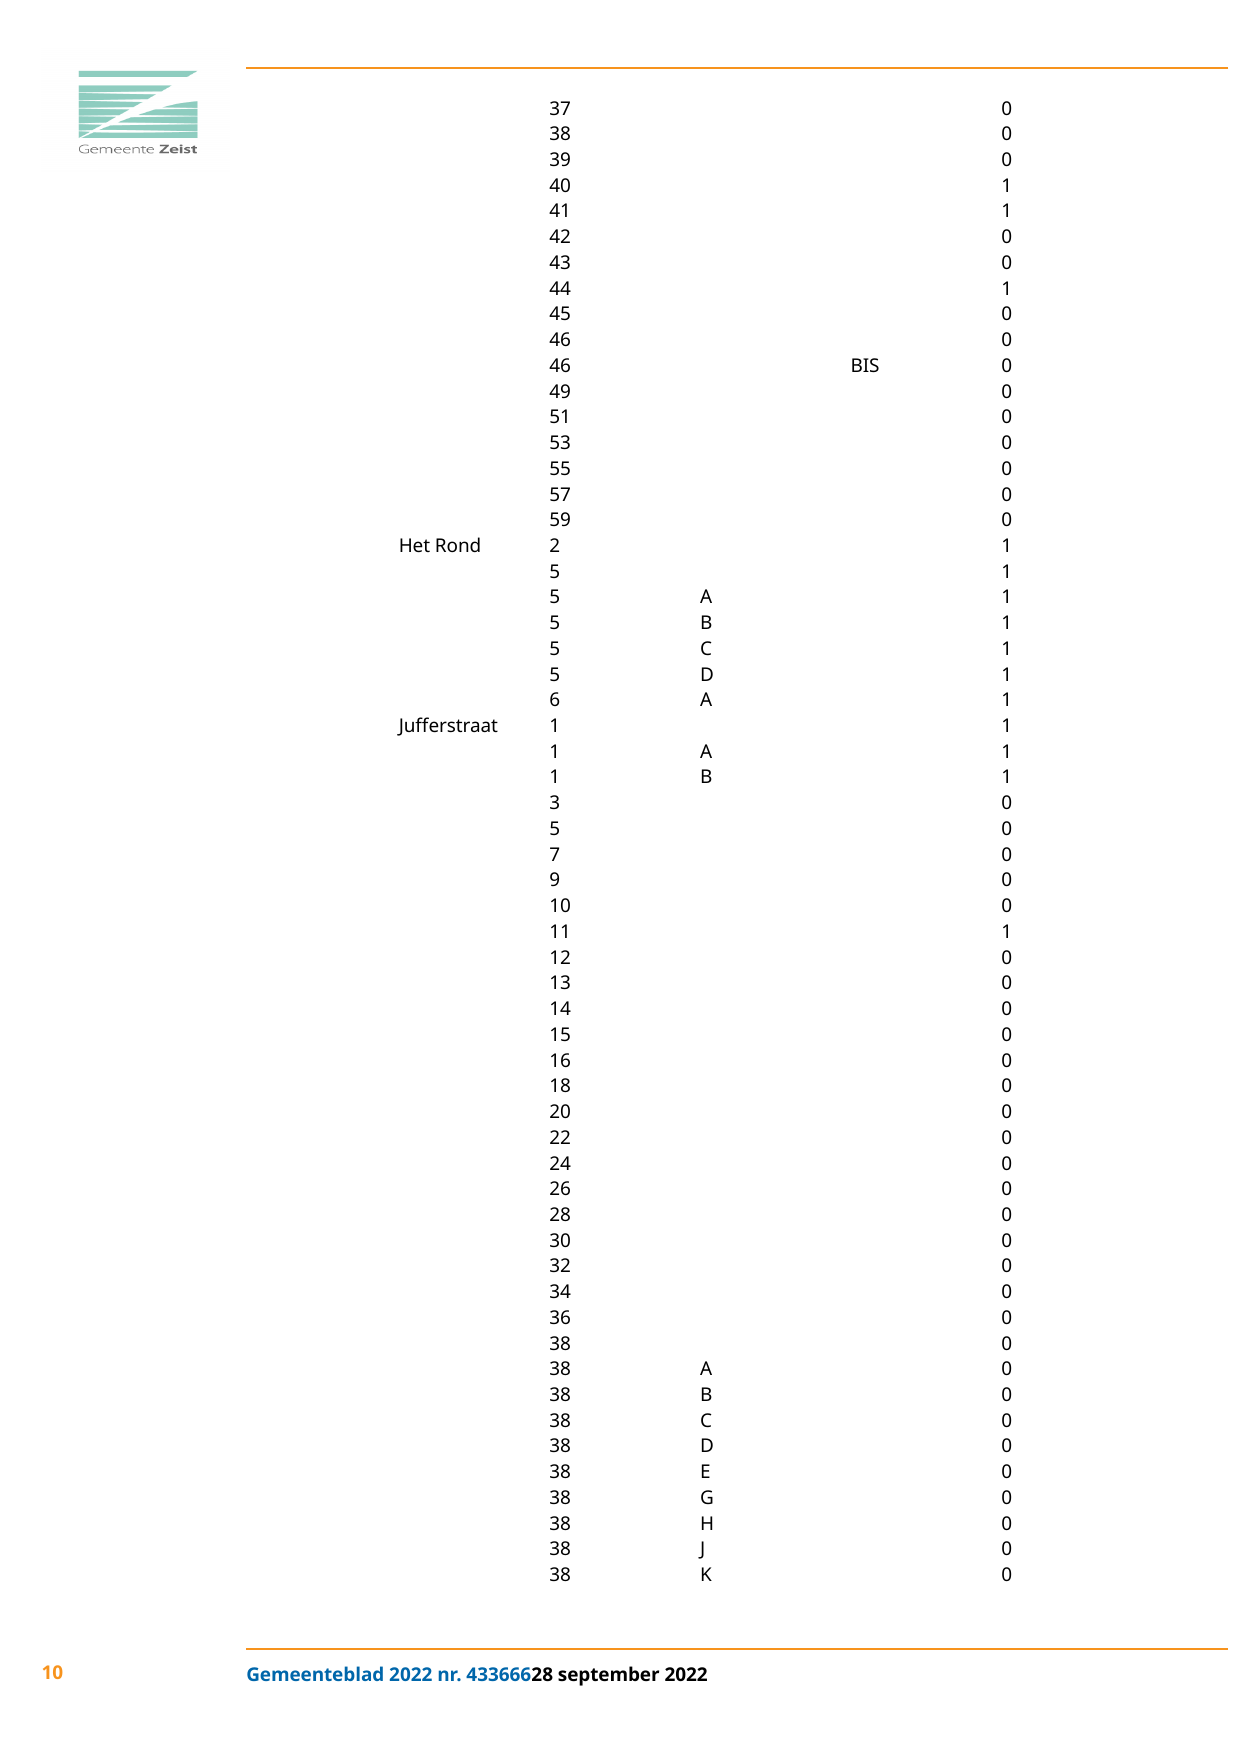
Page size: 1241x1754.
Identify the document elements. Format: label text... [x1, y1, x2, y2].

table_cell [850, 764, 1001, 789]
table_cell [399, 224, 549, 249]
table_cell 40 [549, 172, 700, 198]
picture [41, 47, 231, 172]
table_cell 0 [1001, 455, 1152, 481]
table_cell [850, 95, 1001, 121]
table_cell [248, 1175, 398, 1201]
table_cell [399, 95, 549, 121]
table_cell [399, 1150, 549, 1175]
table_cell [850, 1510, 1001, 1536]
table_cell 0 [1001, 1278, 1152, 1304]
table_cell [850, 584, 1001, 609]
table_cell [248, 224, 398, 249]
table_cell [248, 506, 398, 532]
table_cell [248, 1484, 398, 1510]
table_cell [700, 404, 850, 429]
table_cell [399, 1073, 549, 1098]
table_cell [850, 146, 1001, 172]
table_cell 1 [1001, 764, 1152, 789]
table_cell 26 [549, 1175, 700, 1201]
table_cell 1 [1001, 687, 1152, 712]
table_cell [399, 635, 549, 661]
table_cell [399, 378, 549, 403]
table_cell [850, 1021, 1001, 1047]
table_cell [850, 224, 1001, 249]
table_cell [399, 121, 549, 146]
table_cell [248, 995, 398, 1021]
table_cell [399, 867, 549, 892]
table_cell [700, 815, 850, 841]
table_cell A [700, 738, 850, 764]
table_cell [399, 1433, 549, 1458]
table_cell 0 [1001, 1459, 1152, 1484]
table_cell 51 [549, 404, 700, 429]
table_cell [248, 1073, 398, 1098]
table_cell [850, 1536, 1001, 1561]
table_cell 38 [549, 1407, 700, 1433]
table_cell 49 [549, 378, 700, 403]
table_cell [248, 1021, 398, 1047]
table_cell 38 [549, 1381, 700, 1407]
table_cell [399, 301, 549, 326]
table_cell 18 [549, 1073, 700, 1098]
table_cell 0 [1001, 1433, 1152, 1458]
table_cell 0 [1001, 1407, 1152, 1433]
table_cell [850, 738, 1001, 764]
table_cell 7 [549, 841, 700, 867]
table_cell [700, 224, 850, 249]
table_cell [850, 1278, 1001, 1304]
table_cell 53 [549, 429, 700, 455]
table_cell [248, 661, 398, 687]
table_cell [700, 249, 850, 275]
table_cell 13 [549, 970, 700, 995]
table_cell [399, 1459, 549, 1484]
table_cell 0 [1001, 1124, 1152, 1150]
table_cell [850, 558, 1001, 584]
table_cell 0 [1001, 790, 1152, 815]
table_cell [248, 429, 398, 455]
table_cell 0 [1001, 352, 1152, 378]
table_cell [248, 146, 398, 172]
table_cell [399, 1253, 549, 1278]
table_cell 0 [1001, 841, 1152, 867]
table_cell [248, 1536, 398, 1561]
table_cell BIS [850, 352, 1001, 378]
table_cell B [700, 609, 850, 635]
table_cell [850, 121, 1001, 146]
table_cell [700, 893, 850, 918]
table_cell 0 [1001, 404, 1152, 429]
table_cell 38 [549, 1356, 700, 1381]
table_cell [248, 1510, 398, 1536]
table_cell [700, 1073, 850, 1098]
table_cell 1 [1001, 918, 1152, 944]
table_cell [850, 790, 1001, 815]
table_cell [700, 1304, 850, 1330]
table_cell [850, 301, 1001, 326]
table_cell [850, 1201, 1001, 1227]
table_cell [850, 609, 1001, 635]
table_cell [700, 1047, 850, 1072]
table_cell 10 [549, 893, 700, 918]
table_cell 0 [1001, 1330, 1152, 1356]
table_cell [700, 712, 850, 738]
table_cell 0 [1001, 378, 1152, 403]
table_cell [248, 121, 398, 146]
table_cell 0 [1001, 1356, 1152, 1381]
table_cell 5 [549, 635, 700, 661]
table_cell 0 [1001, 506, 1152, 532]
table_cell [248, 1561, 398, 1587]
table_cell [248, 1381, 398, 1407]
table_cell 42 [549, 224, 700, 249]
table_cell [248, 1330, 398, 1356]
table_cell [248, 841, 398, 867]
table_cell D [700, 661, 850, 687]
table_cell [850, 1175, 1001, 1201]
table_cell [399, 1381, 549, 1407]
table_cell 0 [1001, 1304, 1152, 1330]
table_cell [850, 687, 1001, 712]
table_cell [850, 1484, 1001, 1510]
table_cell [850, 1381, 1001, 1407]
table_cell [248, 918, 398, 944]
table_cell [850, 1459, 1001, 1484]
table_cell 1 [549, 712, 700, 738]
table_cell 38 [549, 1536, 700, 1561]
table_cell [850, 1227, 1001, 1253]
table_cell [399, 1047, 549, 1072]
table_cell [399, 1175, 549, 1201]
table_cell [700, 1227, 850, 1253]
table_cell 38 [549, 1561, 700, 1587]
table_cell [399, 249, 549, 275]
table_cell 24 [549, 1150, 700, 1175]
table_cell 1 [1001, 275, 1152, 301]
table_cell [700, 867, 850, 892]
table_cell [850, 1304, 1001, 1330]
table_cell [248, 1201, 398, 1227]
table_cell [700, 121, 850, 146]
table_cell [248, 172, 398, 198]
table_cell 45 [549, 301, 700, 326]
table_cell [248, 198, 398, 223]
table_cell 0 [1001, 893, 1152, 918]
table_cell [850, 815, 1001, 841]
table_cell 0 [1001, 326, 1152, 352]
table_cell [399, 1278, 549, 1304]
table_cell E [700, 1459, 850, 1484]
table_cell [399, 404, 549, 429]
table_cell D [700, 1433, 850, 1458]
table_cell 0 [1001, 481, 1152, 506]
table_cell [399, 1098, 549, 1124]
table_cell [700, 146, 850, 172]
table_cell [700, 275, 850, 301]
table_cell [248, 481, 398, 506]
table_cell [399, 1201, 549, 1227]
table_cell [850, 1433, 1001, 1458]
table_cell [700, 1330, 850, 1356]
table_cell [248, 970, 398, 995]
table_cell 38 [549, 1330, 700, 1356]
table_cell 44 [549, 275, 700, 301]
table_cell [700, 1278, 850, 1304]
table_cell 0 [1001, 1098, 1152, 1124]
table_cell [248, 944, 398, 969]
table_cell [399, 481, 549, 506]
table_cell 0 [1001, 224, 1152, 249]
table_cell [248, 1459, 398, 1484]
table_cell [399, 1227, 549, 1253]
table_cell [399, 1304, 549, 1330]
table_cell [248, 893, 398, 918]
table_cell [248, 455, 398, 481]
table_cell [850, 1561, 1001, 1587]
table_cell 5 [549, 815, 700, 841]
table_cell [850, 712, 1001, 738]
table_cell B [700, 764, 850, 789]
table_cell Jufferstraat [399, 712, 549, 738]
table_cell [399, 841, 549, 867]
table_cell [700, 429, 850, 455]
table_cell [399, 1536, 549, 1561]
table_cell 0 [1001, 1073, 1152, 1098]
table_cell [850, 918, 1001, 944]
table_cell [850, 1330, 1001, 1356]
table_cell [700, 1098, 850, 1124]
table_cell 39 [549, 146, 700, 172]
table_cell 11 [549, 918, 700, 944]
table_cell [700, 172, 850, 198]
table_cell 0 [1001, 1021, 1152, 1047]
table_cell [850, 841, 1001, 867]
table_cell 0 [1001, 1047, 1152, 1072]
table_cell 38 [549, 1433, 700, 1458]
table_cell [700, 970, 850, 995]
table_cell [399, 558, 549, 584]
table_cell 43 [549, 249, 700, 275]
table_cell [248, 1253, 398, 1278]
table_cell [399, 995, 549, 1021]
table_cell 0 [1001, 429, 1152, 455]
table_cell [700, 1021, 850, 1047]
table_cell 0 [1001, 1227, 1152, 1253]
table_cell [700, 95, 850, 121]
table_cell [248, 275, 398, 301]
table_cell [850, 970, 1001, 995]
table_cell [850, 378, 1001, 403]
table_cell [700, 1253, 850, 1278]
table_cell [850, 404, 1001, 429]
table_cell 0 [1001, 1201, 1152, 1227]
table_cell [399, 275, 549, 301]
table_cell 0 [1001, 121, 1152, 146]
table_cell B [700, 1381, 850, 1407]
table_cell 46 [549, 326, 700, 352]
table_cell [248, 609, 398, 635]
table_cell [850, 1098, 1001, 1124]
table_cell 55 [549, 455, 700, 481]
table_cell [700, 1175, 850, 1201]
table_cell 14 [549, 995, 700, 1021]
table_cell [399, 790, 549, 815]
table_cell [399, 609, 549, 635]
table_cell [700, 995, 850, 1021]
table_cell [248, 1150, 398, 1175]
table_cell [850, 532, 1001, 558]
table_cell 0 [1001, 95, 1152, 121]
table_cell 15 [549, 1021, 700, 1047]
table_cell [850, 1047, 1001, 1072]
table_cell [399, 1510, 549, 1536]
table_cell [700, 841, 850, 867]
table_cell 1 [1001, 712, 1152, 738]
table_cell [248, 95, 398, 121]
table_cell 36 [549, 1304, 700, 1330]
table_cell [399, 146, 549, 172]
table_cell 1 [1001, 661, 1152, 687]
table_cell [248, 1433, 398, 1458]
table_cell [399, 1561, 549, 1587]
table_cell 1 [1001, 172, 1152, 198]
table_cell 6 [549, 687, 700, 712]
table_cell 1 [1001, 584, 1152, 609]
table_cell 0 [1001, 1536, 1152, 1561]
table_cell 1 [1001, 558, 1152, 584]
table_cell [399, 506, 549, 532]
table_cell [850, 661, 1001, 687]
table_cell G [700, 1484, 850, 1510]
table_cell [399, 918, 549, 944]
table_cell [700, 301, 850, 326]
table_cell 5 [549, 661, 700, 687]
table_cell 3 [549, 790, 700, 815]
table_cell 0 [1001, 867, 1152, 892]
table_cell [248, 1098, 398, 1124]
table_cell [850, 481, 1001, 506]
table_cell 34 [549, 1278, 700, 1304]
table_cell 5 [549, 558, 700, 584]
table_cell 9 [549, 867, 700, 892]
table_cell Het Rond [399, 532, 549, 558]
table_cell 0 [1001, 944, 1152, 969]
table_cell [248, 1356, 398, 1381]
table_cell [248, 1304, 398, 1330]
table_cell [399, 429, 549, 455]
table_cell 5 [549, 609, 700, 635]
table_cell 1 [1001, 198, 1152, 223]
table_cell A [700, 687, 850, 712]
table_cell [850, 995, 1001, 1021]
table_cell [248, 1124, 398, 1150]
table_cell [248, 1278, 398, 1304]
table_cell [700, 506, 850, 532]
table_cell 0 [1001, 249, 1152, 275]
table_cell 38 [549, 1459, 700, 1484]
table_cell 41 [549, 198, 700, 223]
table_cell 0 [1001, 1484, 1152, 1510]
table_cell [700, 481, 850, 506]
table_cell 32 [549, 1253, 700, 1278]
table_cell [850, 1356, 1001, 1381]
table_cell [850, 172, 1001, 198]
table_cell [399, 893, 549, 918]
table_cell 37 [549, 95, 700, 121]
table_cell C [700, 635, 850, 661]
table_cell 0 [1001, 1150, 1152, 1175]
table_cell [248, 378, 398, 403]
table_cell C [700, 1407, 850, 1433]
table_cell [248, 404, 398, 429]
table_cell K [700, 1561, 850, 1587]
table_cell [850, 455, 1001, 481]
table_cell [399, 584, 549, 609]
table_cell [248, 532, 398, 558]
table_cell 0 [1001, 1381, 1152, 1407]
table_cell 0 [1001, 146, 1152, 172]
table_cell A [700, 584, 850, 609]
table_cell [399, 1021, 549, 1047]
table_cell 0 [1001, 815, 1152, 841]
table_cell 16 [549, 1047, 700, 1072]
table_cell [248, 249, 398, 275]
table_cell 0 [1001, 995, 1152, 1021]
table_cell [850, 944, 1001, 969]
table_cell 0 [1001, 1175, 1152, 1201]
table_cell 28 [549, 1201, 700, 1227]
table_cell [700, 326, 850, 352]
table_cell [399, 352, 549, 378]
table_cell [700, 1124, 850, 1150]
table_cell [248, 712, 398, 738]
table_cell [850, 1124, 1001, 1150]
table_cell [700, 1150, 850, 1175]
table_cell [850, 1150, 1001, 1175]
table_cell [399, 326, 549, 352]
table_cell 1 [549, 738, 700, 764]
table_cell [850, 506, 1001, 532]
table_cell [850, 198, 1001, 223]
table_cell 38 [549, 1510, 700, 1536]
table_cell 0 [1001, 970, 1152, 995]
table_cell [700, 198, 850, 223]
table_cell [850, 1407, 1001, 1433]
table_cell 59 [549, 506, 700, 532]
table_cell 20 [549, 1098, 700, 1124]
table_cell [850, 249, 1001, 275]
table_cell [700, 352, 850, 378]
table_cell 38 [549, 1484, 700, 1510]
table_cell 1 [1001, 609, 1152, 635]
table_cell 46 [549, 352, 700, 378]
table_cell [850, 867, 1001, 892]
table_cell 1 [1001, 635, 1152, 661]
table_cell [248, 1227, 398, 1253]
table_cell [700, 790, 850, 815]
table_cell 38 [549, 121, 700, 146]
table_cell [248, 558, 398, 584]
table_cell [850, 429, 1001, 455]
table_cell A [700, 1356, 850, 1381]
table_cell 5 [549, 584, 700, 609]
table_cell [248, 815, 398, 841]
table_cell [399, 738, 549, 764]
table_cell [248, 584, 398, 609]
table_cell 1 [549, 764, 700, 789]
table_cell [850, 1073, 1001, 1098]
table_cell [700, 1201, 850, 1227]
table_cell [399, 1124, 549, 1150]
table_cell [850, 893, 1001, 918]
table_cell [248, 1047, 398, 1072]
table_cell [399, 661, 549, 687]
table_cell [399, 455, 549, 481]
table_cell [248, 687, 398, 712]
table_cell [399, 1330, 549, 1356]
table_cell [700, 378, 850, 403]
table_cell 22 [549, 1124, 700, 1150]
table_cell [399, 1356, 549, 1381]
table_cell [399, 1407, 549, 1433]
table_cell [399, 944, 549, 969]
table_cell [700, 918, 850, 944]
table_cell [248, 301, 398, 326]
table_cell [248, 635, 398, 661]
table_cell 1 [1001, 532, 1152, 558]
table_cell 30 [549, 1227, 700, 1253]
table_cell [248, 790, 398, 815]
table_cell [399, 172, 549, 198]
table_cell 0 [1001, 1253, 1152, 1278]
table_cell [248, 764, 398, 789]
table_cell [399, 1484, 549, 1510]
table_cell J [700, 1536, 850, 1561]
table_cell 0 [1001, 1510, 1152, 1536]
table_cell 12 [549, 944, 700, 969]
table_cell [248, 738, 398, 764]
table_cell 0 [1001, 1561, 1152, 1587]
table_cell [700, 532, 850, 558]
table_cell 57 [549, 481, 700, 506]
table_cell [399, 815, 549, 841]
table_cell [248, 1407, 398, 1433]
table_cell [248, 326, 398, 352]
table_cell [248, 352, 398, 378]
table_cell [399, 970, 549, 995]
table_cell H [700, 1510, 850, 1536]
table_cell [700, 558, 850, 584]
table_cell [700, 944, 850, 969]
table_cell 2 [549, 532, 700, 558]
table_cell [399, 687, 549, 712]
table_cell [248, 867, 398, 892]
table_cell [850, 635, 1001, 661]
table_cell [399, 764, 549, 789]
table_cell 0 [1001, 301, 1152, 326]
table_cell [850, 1253, 1001, 1278]
table_cell [700, 455, 850, 481]
table_cell [850, 326, 1001, 352]
table_cell [850, 275, 1001, 301]
table_cell [399, 198, 549, 223]
table_cell 1 [1001, 738, 1152, 764]
